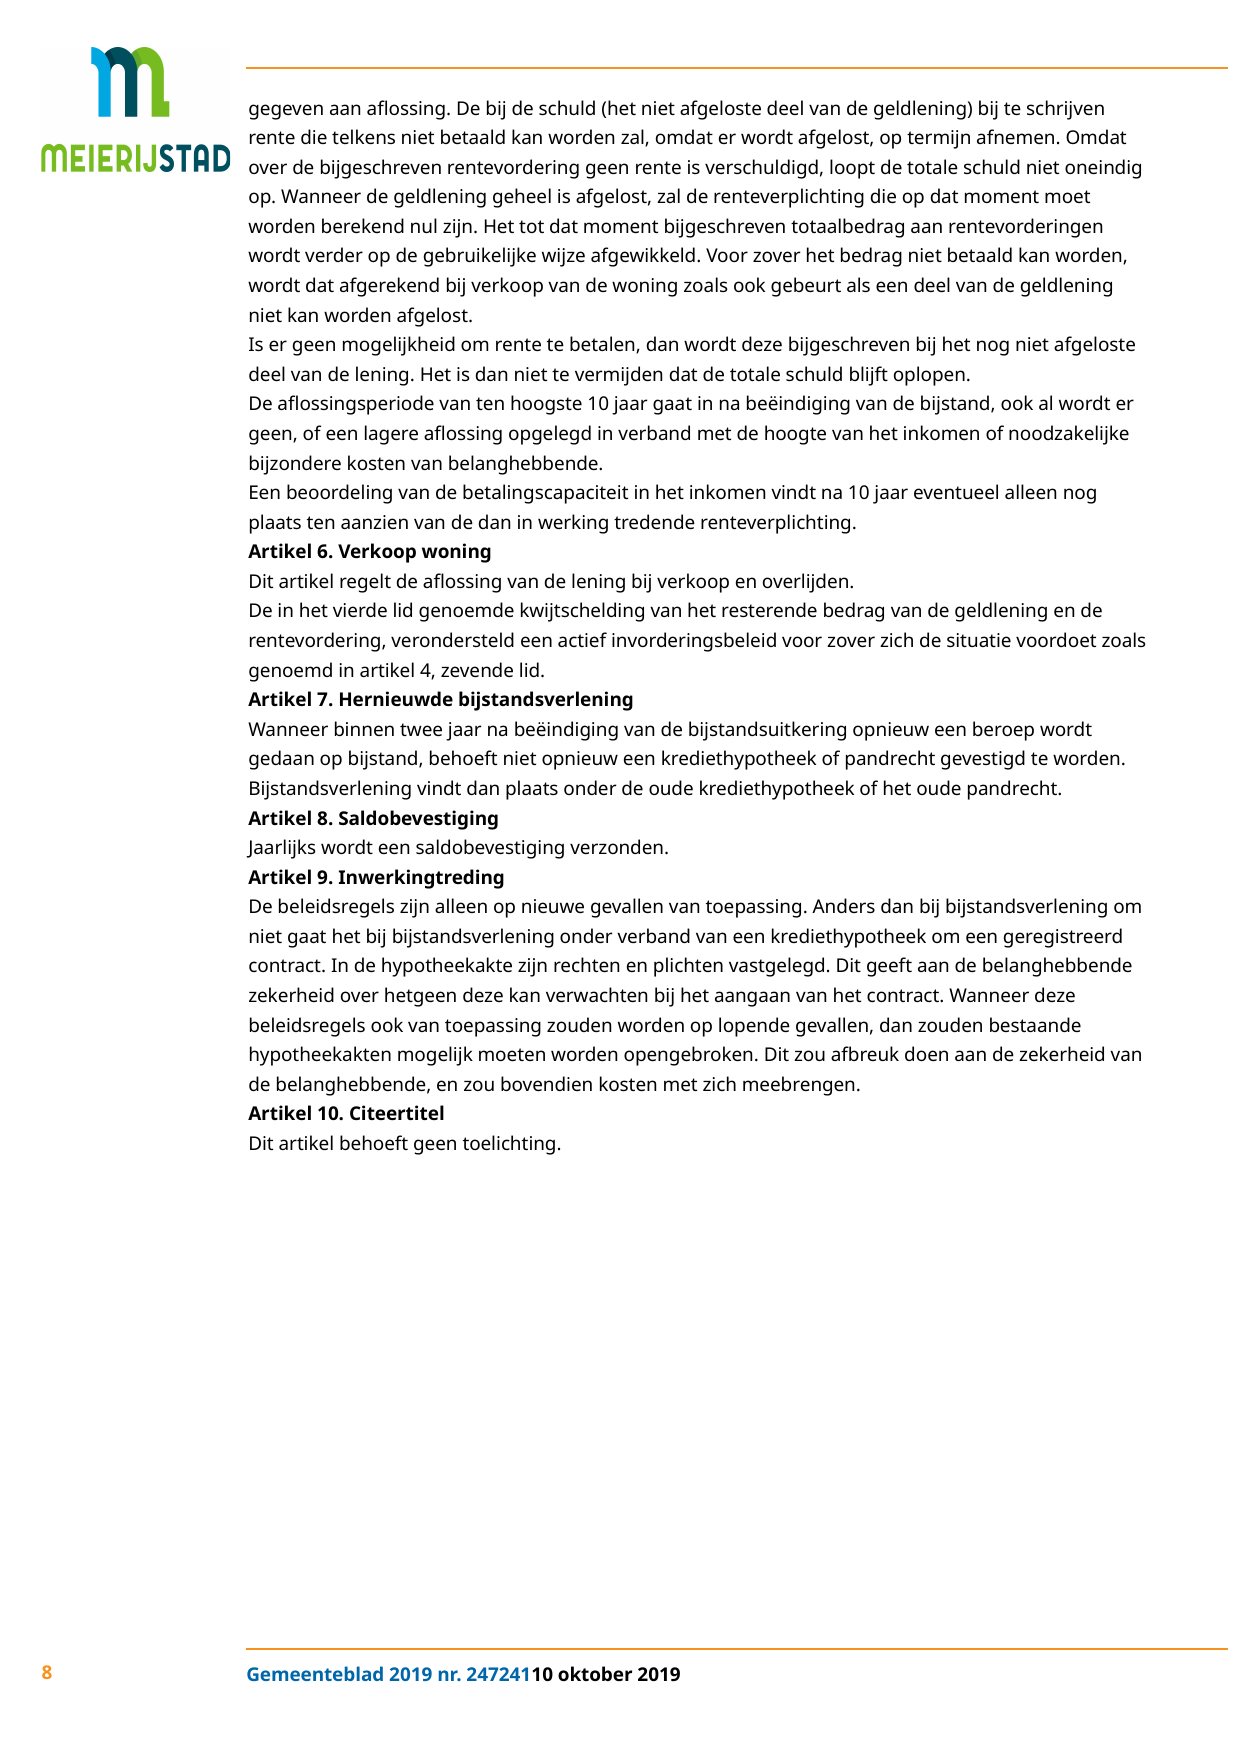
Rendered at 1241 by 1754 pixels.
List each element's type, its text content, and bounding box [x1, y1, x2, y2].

text Jaarlijks wordt een saldobevestiging verzonden. [248, 834, 1152, 860]
text De in het vierde lid genoemde kwijtschelding van het resterende bedrag van de geldlening en de rentevordering, verondersteld een actief invorderingsbeleid voor zover zich de situatie voordoet zoals genoemd in artikel 4, zevende lid. [248, 598, 1152, 683]
text gegeven aan aflossing. De bij de schuld (het niet afgeloste deel van de geldlening) bij te schrijven rente die telkens niet betaald kan worden zal, omdat er wordt afgelost, op termijn afnemen. Omdat over de bijgeschreven rentevordering geen rente is verschuldigd, loopt de totale schuld niet oneindig op. Wanneer de geldlening geheel is afgelost, zal de renteverplichting die op dat moment moet worden berekend nul zijn. Het tot dat moment bijgeschreven totaalbedrag aan rentevorderingen wordt verder op de gebruikelijke wijze afgewikkeld. Voor zover het bedrag niet betaald kan worden, wordt dat afgerekend bij verkoop van de woning zoals ook gebeurt als een deel van de geldlening niet kan worden afgelost. [248, 95, 1152, 328]
text Dit artikel regelt de aflossing van de lening bij verkoop en overlijden. [248, 568, 1152, 594]
text Dit artikel behoeft geen toelichting. [248, 1130, 1152, 1156]
text Is er geen mogelijkheid om rente te betalen, dan wordt deze bijgeschreven bij het nog niet afgeloste deel van de lening. Het is dan niet te vermijden dat de totale schuld blijft oplopen. [248, 331, 1152, 387]
text Artikel 10. Citeertitel [248, 1101, 1152, 1126]
text Artikel 8. Saldobevestiging [248, 805, 1152, 831]
text Wanneer binnen twee jaar na beëindiging van de bijstandsuitkering opnieuw een beroep wordt gedaan op bijstand, behoeft niet opnieuw een krediethypotheek of pandrecht gevestigd te worden. Bijstandsverlening vindt dan plaats onder de oude krediethypotheek of het oude pandrecht. [248, 716, 1152, 801]
text Artikel 6. Verkoop woning [248, 538, 1152, 564]
picture [41, 47, 231, 172]
text Artikel 9. Inwerkingtreding [248, 864, 1152, 890]
text De aflossingsperiode van ten hoogste 10 jaar gaat in na beëindiging van de bijstand, ook al wordt er geen, of een lagere aflossing opgelegd in verband met de hoogte van het inkomen of noodzakelijke bijzondere kosten van belanghebbende. [248, 391, 1152, 476]
text De beleidsregels zijn alleen op nieuwe gevallen van toepassing. Anders dan bij bijstandsverlening om niet gaat het bij bijstandsverlening onder verband van een krediethypotheek om een geregistreerd contract. In de hypotheekakte zijn rechten en plichten vastgelegd. Dit geeft aan de belanghebbende zekerheid over hetgeen deze kan verwachten bij het aangaan van het contract. Wanneer deze beleidsregels ook van toepassing zouden worden op lopende gevallen, dan zouden bestaande hypotheekakten mogelijk moeten worden opengebroken. Dit zou afbreuk doen aan de zekerheid van de belanghebbende, en zou bovendien kosten met zich meebrengen. [248, 893, 1152, 1097]
text Een beoordeling van de betalingscapaciteit in het inkomen vindt na 10 jaar eventueel alleen nog plaats ten aanzien van de dan in werking tredende renteverplichting. [248, 479, 1152, 535]
text Artikel 7. Hernieuwde bijstandsverlening [248, 686, 1152, 712]
